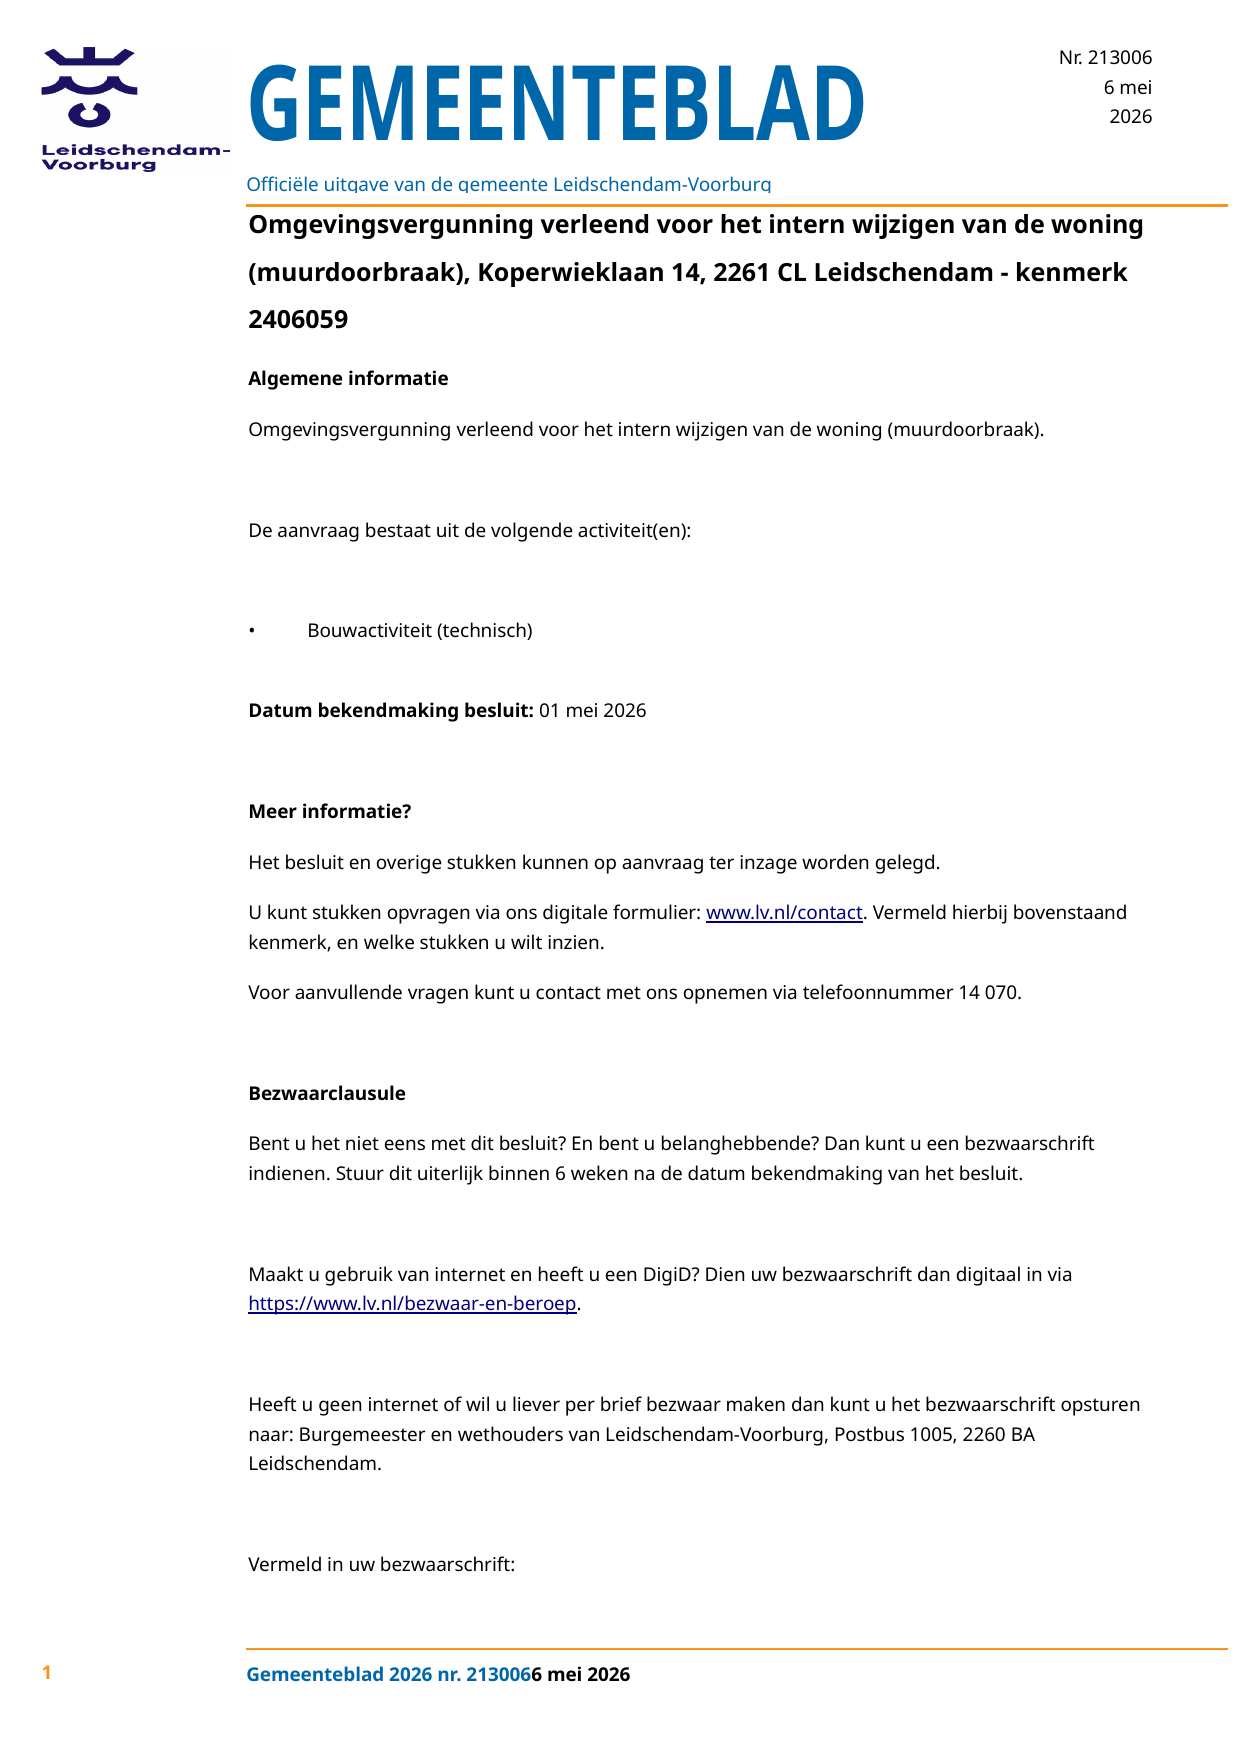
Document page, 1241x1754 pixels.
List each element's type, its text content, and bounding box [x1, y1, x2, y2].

text Meer informatie? [248, 798, 1152, 824]
text Bent u het niet eens met dit besluit? En bent u belanghebbende? Dan kunt u een bezwaarschrift indienen. Stuur dit uiterlijk binnen 6 weken na de datum bekendmaking van het besluit. [248, 1131, 1152, 1186]
text Omgevingsvergunning verleend voor het intern wijzigen van de woning (muurdoorbraak). [248, 416, 1152, 442]
text Heeft u geen internet of wil u liever per brief bezwaar maken dan kunt u het bezwaarschrift opsturen naar: Burgemeester en wethouders van Leidschendam-Voorburg, Postbus 1005, 2260 BA Leidschendam. [248, 1391, 1152, 1476]
text U kunt stukken opvragen via ons digitale formulier: www.lv.nl/contact. Vermeld hierbij bovenstaand kenmerk, en welke stukken u wilt inzien. [248, 899, 1152, 954]
text Omgevingsvergunning verleend voor het intern wijzigen van de woning (muurdoorbraak), Koperwieklaan 14, 2261 CL Leidschendam - kenmerk 2406059 [248, 207, 1152, 336]
text Maakt u gebruik van internet en heeft u een DigiD? Dien uw bezwaarschrift dan digitaal in via https://www.lv.nl/bezwaar-en-beroep. [248, 1261, 1152, 1316]
text Voor aanvullende vragen kunt u contact met ons opnemen via telefoonnummer 14 070. [248, 979, 1152, 1005]
text De aanvraag bestaat uit de volgende activiteit(en): [248, 517, 1152, 542]
text Vermeld in uw bezwaarschrift: [248, 1551, 1152, 1577]
picture [41, 47, 231, 172]
text Bezwaarclausule [248, 1080, 1152, 1106]
text Algemene informatie [248, 366, 1152, 391]
text Het besluit en overige stukken kunnen op aanvraag ter inzage worden gelegd. [248, 849, 1152, 874]
text Datum bekendmaking besluit: 01 mei 2026 [248, 698, 1152, 723]
list Bouwactiviteit (technisch) [248, 618, 1152, 643]
